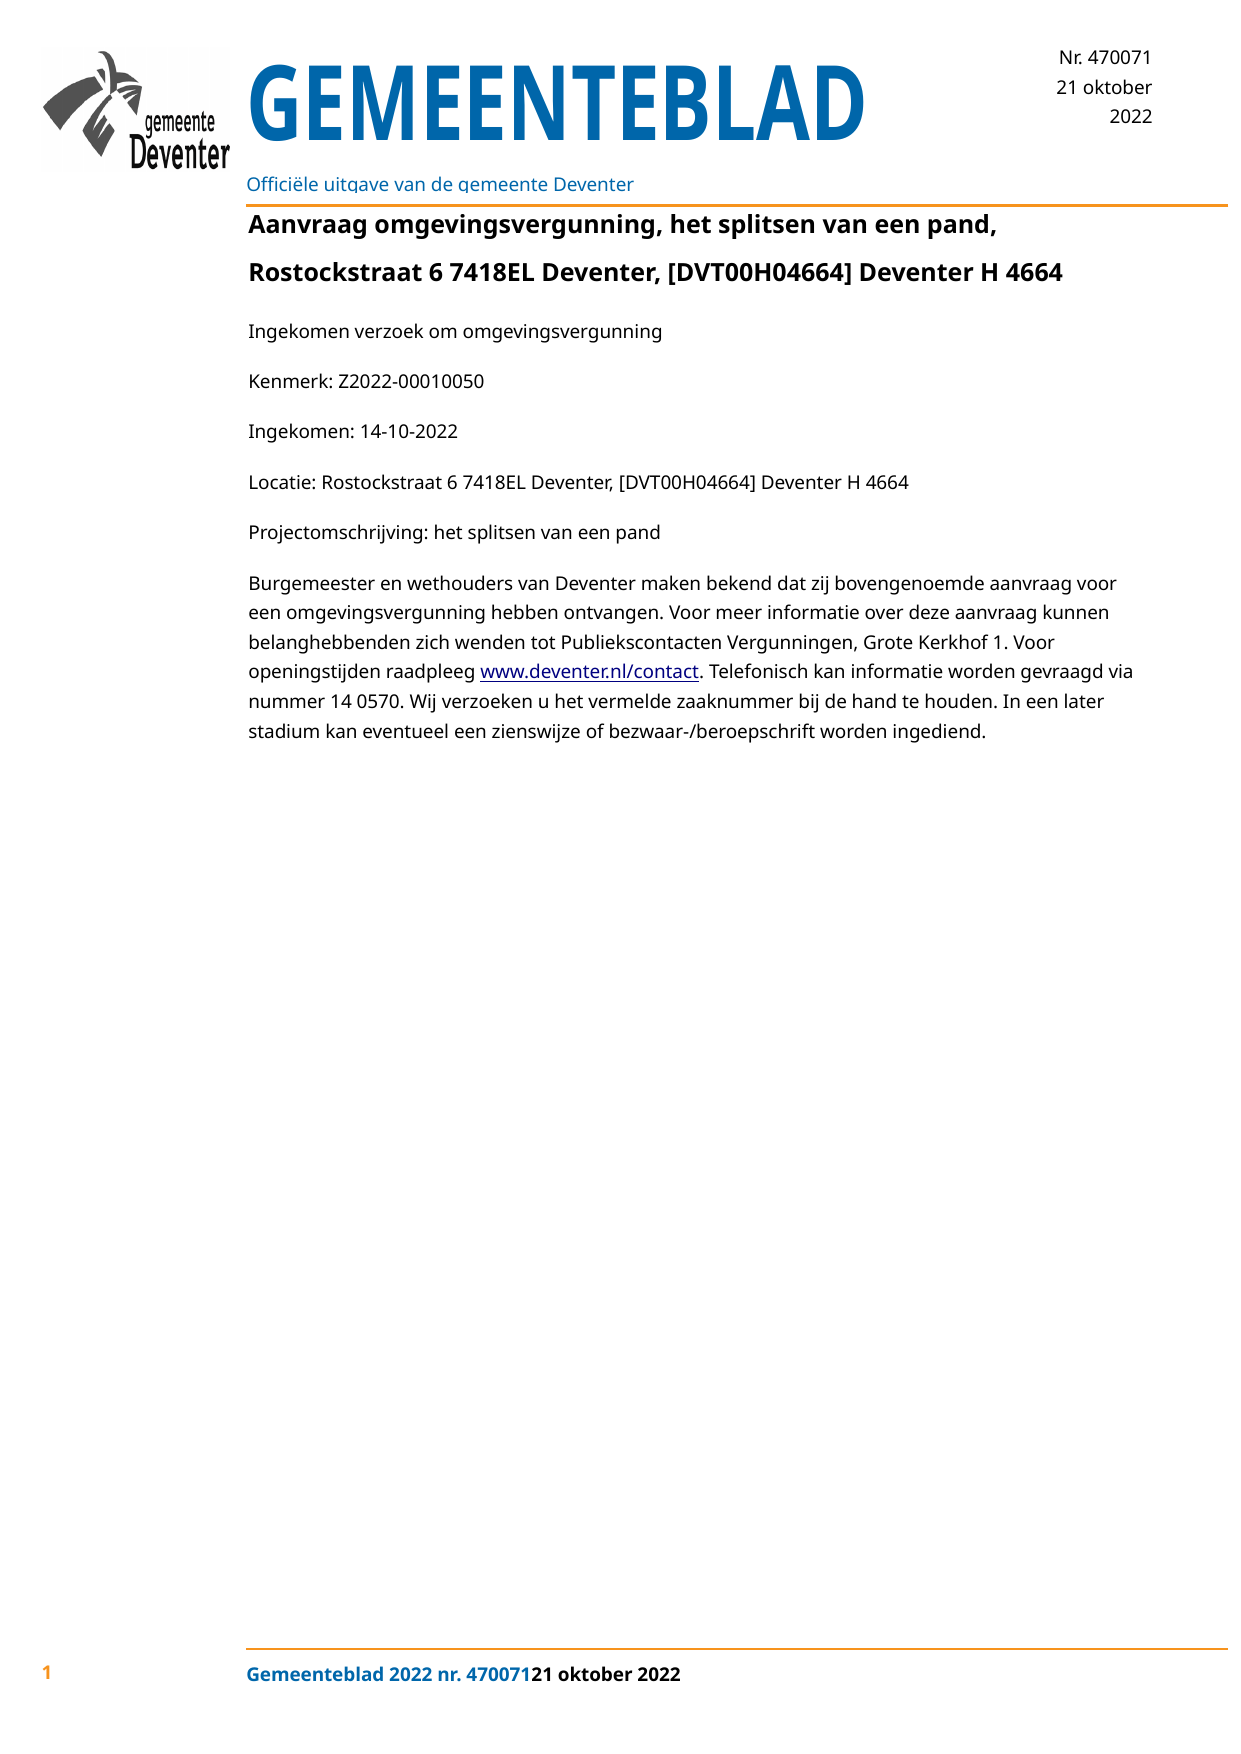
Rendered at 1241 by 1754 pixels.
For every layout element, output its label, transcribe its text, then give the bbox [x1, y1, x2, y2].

text Ingekomen: 14-10-2022 [248, 419, 1152, 444]
picture [41, 47, 231, 172]
text Kenmerk: Z2022-00010050 [248, 368, 1152, 394]
text Burgemeester en wethouders van Deventer maken bekend dat zij bovengenoemde aanvraag voor een omgevingsvergunning hebben ontvangen. Voor meer informatie over deze aanvraag kunnen belanghebbenden zich wenden tot Publiekscontacten Vergunningen, Grote Kerkhof 1. Voor openingstijden raadpleeg www.deventer.nl/contact. Telefonisch kan informatie worden gevraagd via nummer 14 0570. Wij verzoeken u het vermelde zaaknummer bij de hand te houden. In een later stadium kan eventueel een zienswijze of bezwaar-/beroepschrift worden ingediend. [248, 570, 1152, 744]
text Ingekomen verzoek om omgevingsvergunning [248, 318, 1152, 344]
text Locatie: Rostockstraat 6 7418EL Deventer, [DVT00H04664] Deventer H 4664 [248, 469, 1152, 495]
text Aanvraag omgevingsvergunning, het splitsen van een pand, Rostockstraat 6 7418EL Deventer, [DVT00H04664] Deventer H 4664 [248, 207, 1152, 288]
text Projectomschrijving: het splitsen van een pand [248, 519, 1152, 545]
